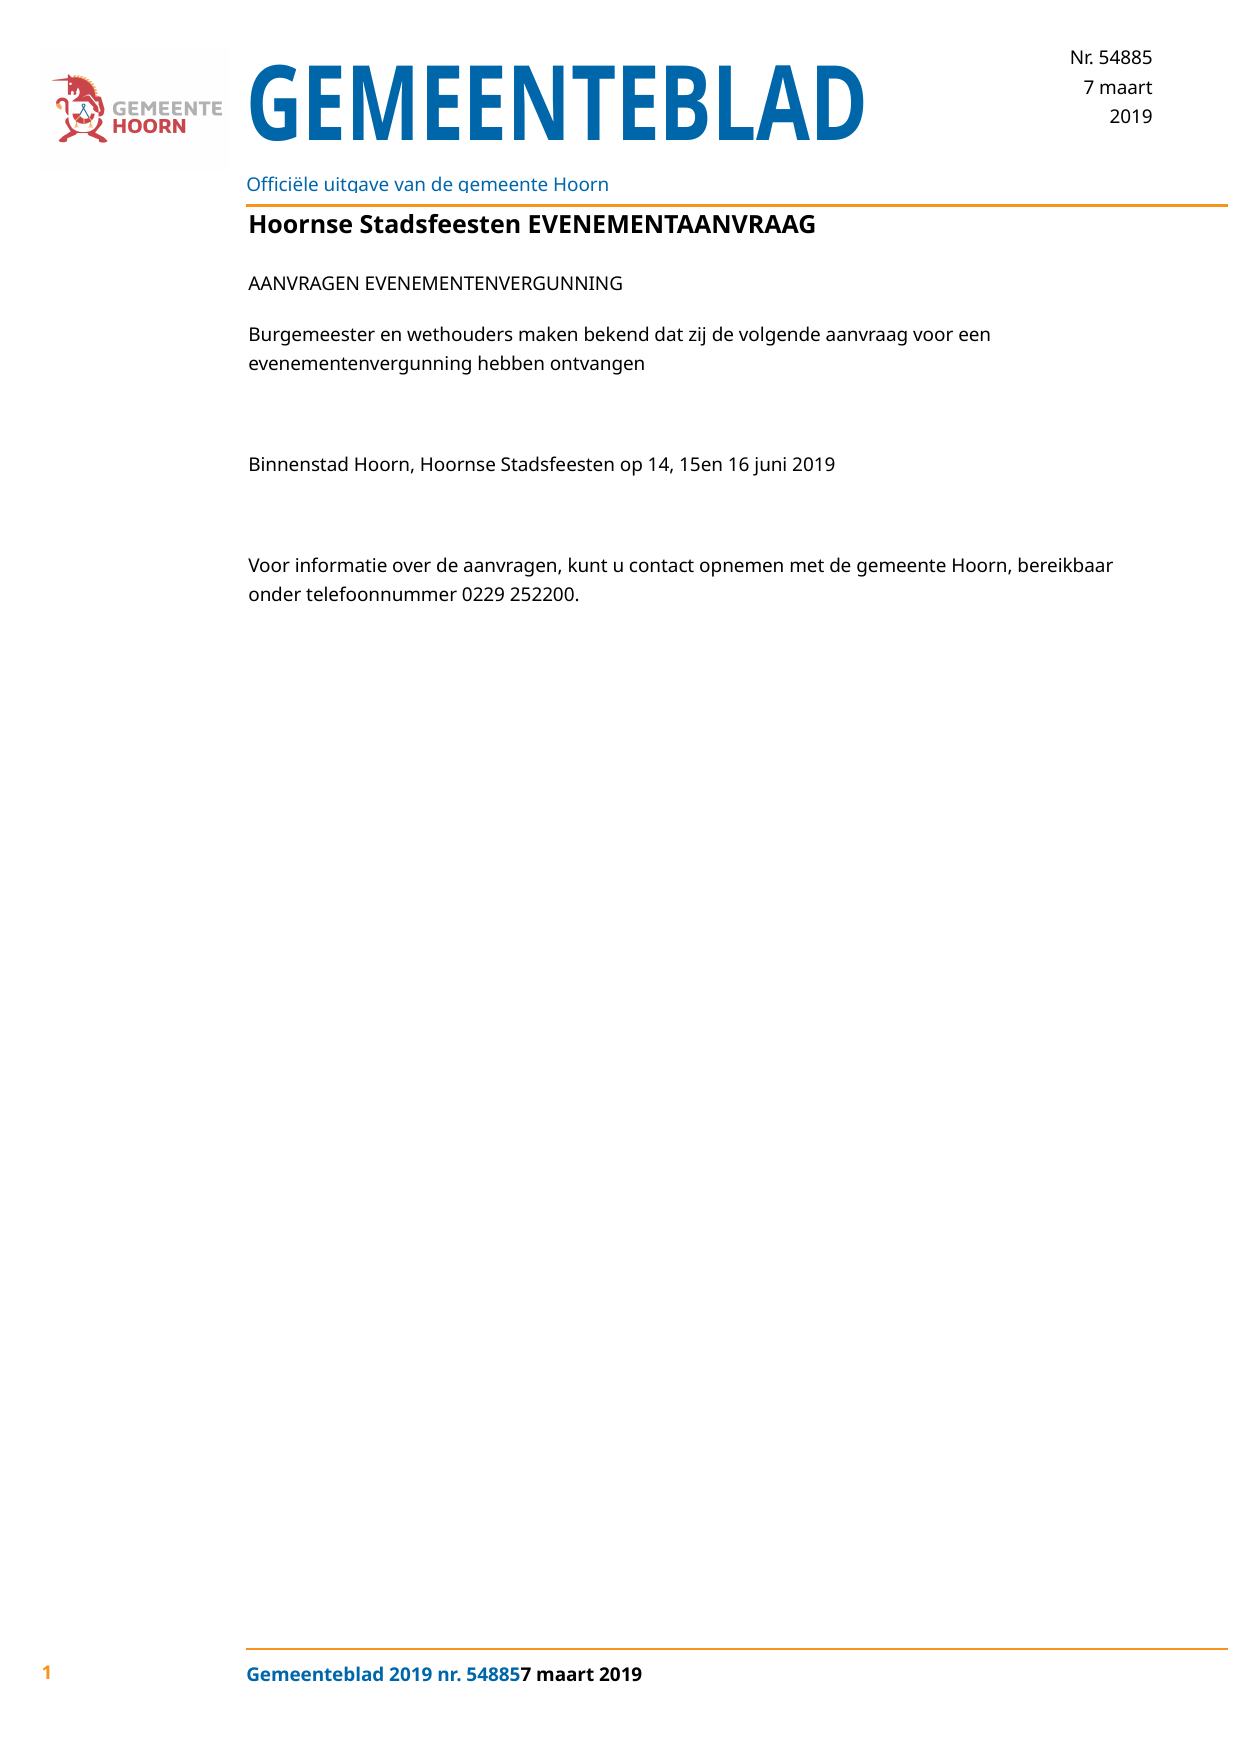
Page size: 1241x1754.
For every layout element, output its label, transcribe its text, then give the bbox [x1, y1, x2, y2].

text Voor informatie over de aanvragen, kunt u contact opnemen met de gemeente Hoorn, bereikbaar onder telefoonnummer 0229 252200. [248, 552, 1152, 607]
text Burgemeester en wethouders maken bekend dat zij de volgende aanvraag voor een evenementenvergunning hebben ontvangen [248, 321, 1152, 376]
text Binnenstad Hoorn, Hoornse Stadsfeesten op 14, 15en 16 juni 2019 [248, 451, 1152, 477]
text Hoornse Stadsfeesten EVENEMENTAANVRAAG [248, 207, 1152, 241]
picture [41, 47, 231, 172]
text AANVRAGEN EVENEMENTENVERGUNNING [248, 270, 1152, 296]
